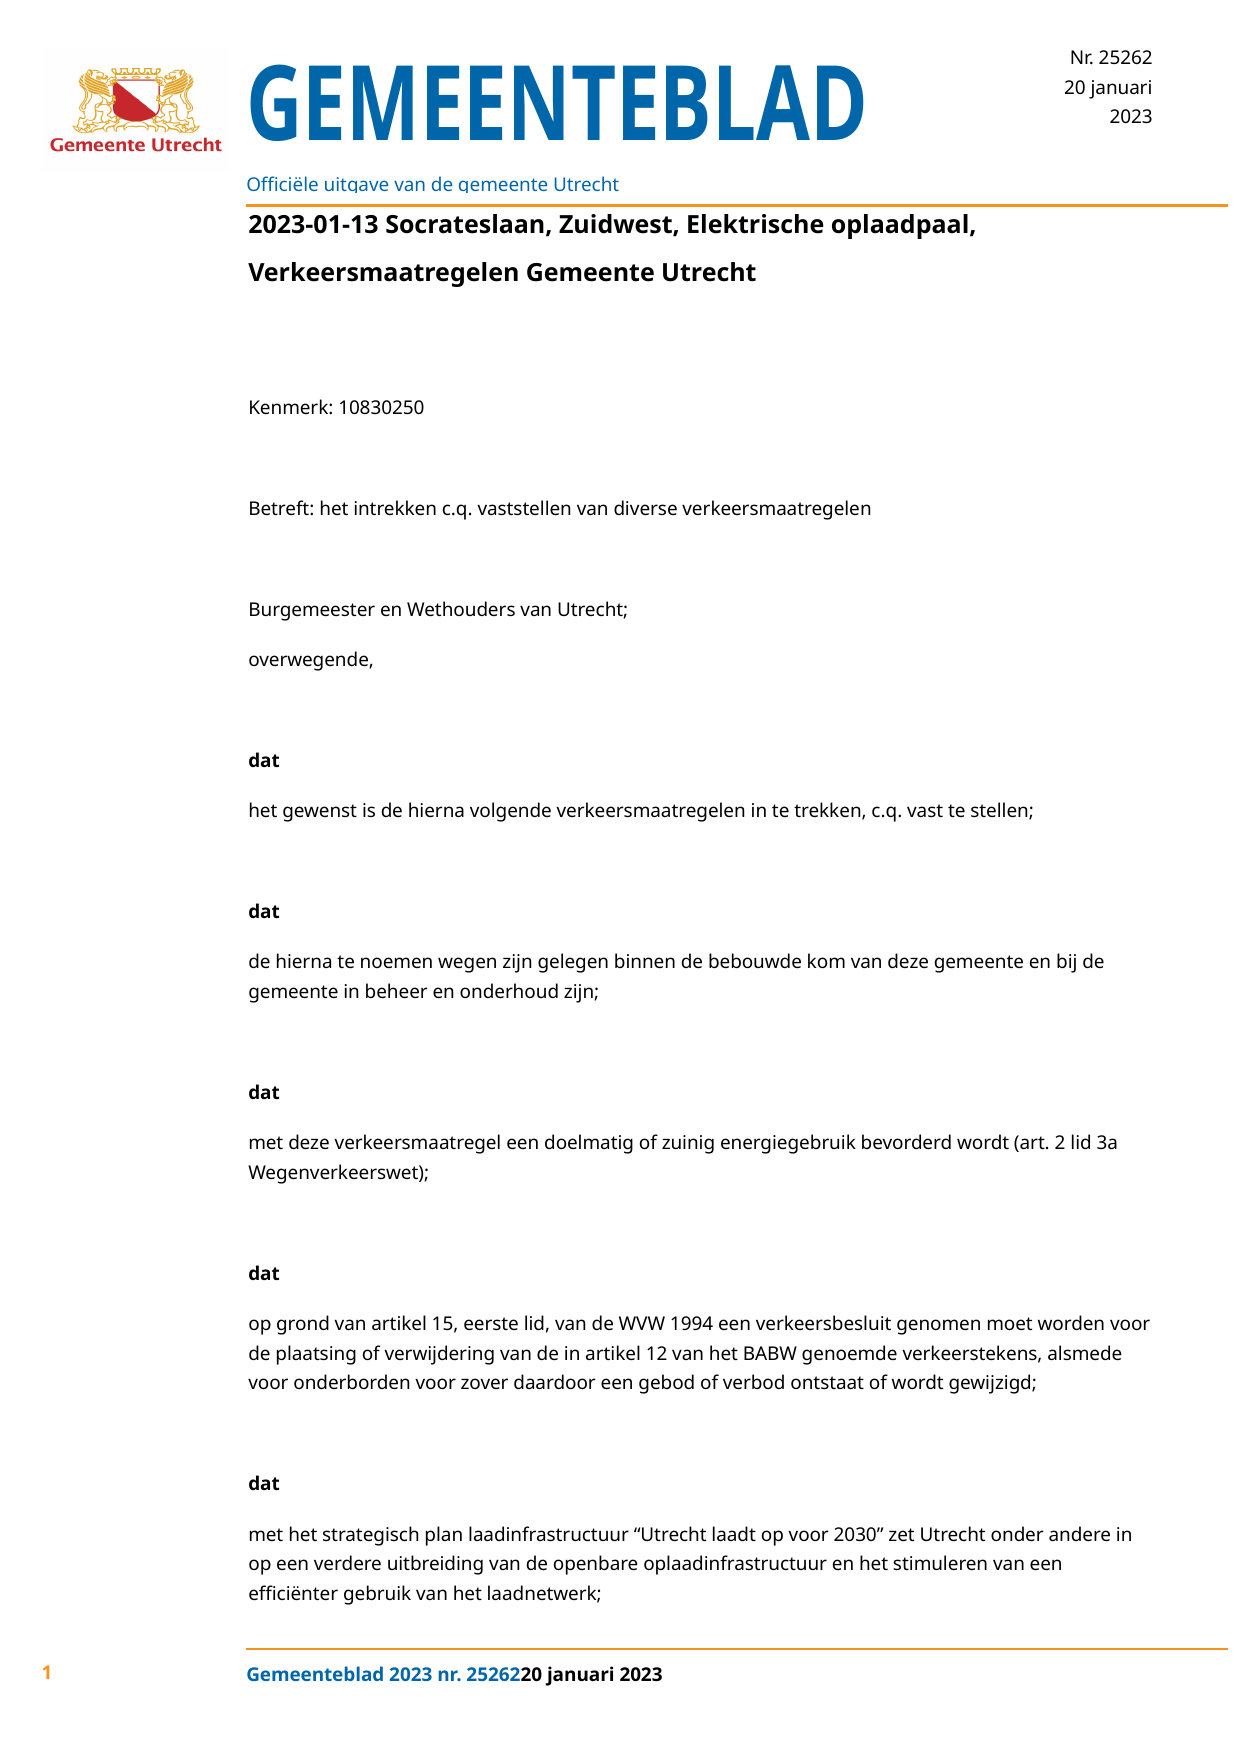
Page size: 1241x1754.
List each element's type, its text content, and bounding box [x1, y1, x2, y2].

text dat [248, 1470, 1152, 1496]
text 2023-01-13 Socrateslaan, Zuidwest, Elektrische oplaadpaal, Verkeersmaatregelen Gemeente Utrecht [248, 207, 1152, 288]
text met deze verkeersmaatregel een doelmatig of zuinig energiegebruik bevorderd wordt (art. 2 lid 3a Wegenverkeerswet); [248, 1129, 1152, 1185]
text Burgemeester en Wethouders van Utrecht; [248, 596, 1152, 621]
text Betreft: het intrekken c.q. vaststellen van diverse verkeersmaatregelen [248, 495, 1152, 521]
text de hierna te noemen wegen zijn gelegen binnen de bebouwde kom van deze gemeente en bij de gemeente in beheer en onderhoud zijn; [248, 949, 1152, 1004]
text op grond van artikel 15, eerste lid, van de WVW 1994 een verkeersbesluit genomen moet worden voor de plaatsing of verwijdering van de in artikel 12 van het BABW genoemde verkeerstekens, alsmede voor onderborden voor zover daardoor een gebod of verbod ontstaat of wordt gewijzigd; [248, 1310, 1152, 1395]
picture [41, 47, 231, 172]
text dat [248, 747, 1152, 773]
text Kenmerk: 10830250 [248, 394, 1152, 420]
text het gewenst is de hierna volgende verkeersmaatregelen in te trekken, c.q. vast te stellen; [248, 797, 1152, 823]
text dat [248, 1260, 1152, 1286]
text overwegende, [248, 646, 1152, 672]
text met het strategisch plan laadinfrastructuur “Utrecht laadt op voor 2030” zet Utrecht onder andere in op een verdere uitbreiding van de openbare oplaadinfrastructuur en het stimuleren van een efficiënter gebruik van het laadnetwerk; [248, 1521, 1152, 1606]
text dat [248, 898, 1152, 924]
text dat [248, 1079, 1152, 1105]
